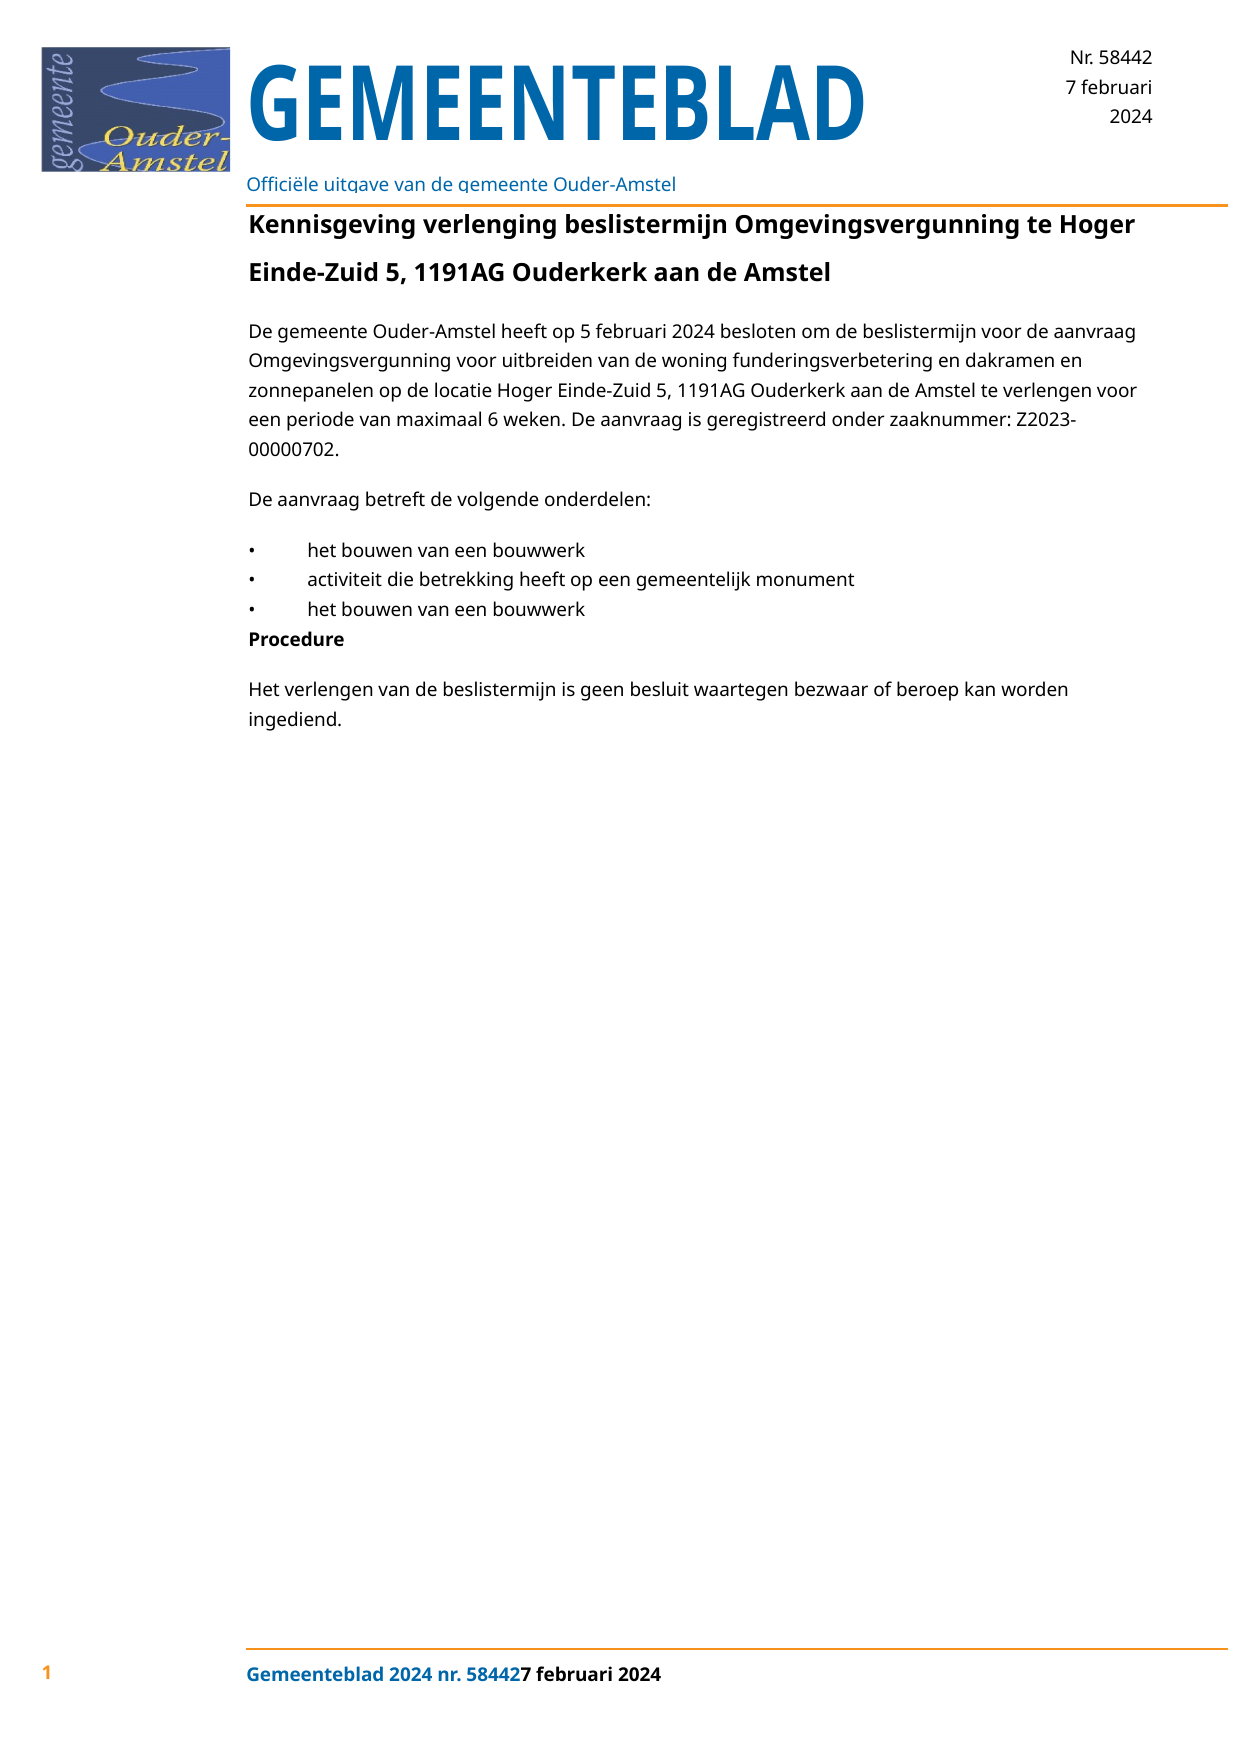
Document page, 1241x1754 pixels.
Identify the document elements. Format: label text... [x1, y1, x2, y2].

picture [41, 47, 231, 172]
text Het verlengen van de beslistermijn is geen besluit waartegen bezwaar of beroep kan worden ingediend. [248, 676, 1152, 732]
list activiteit die betrekking heeft op een gemeentelijk monument [248, 567, 1152, 592]
list het bouwen van een bouwwerk [248, 596, 1152, 622]
text Kennisgeving verlenging beslistermijn Omgevingsvergunning te Hoger Einde-Zuid 5, 1191AG Ouderkerk aan de Amstel [248, 207, 1152, 288]
text De aanvraag betreft de volgende onderdelen: [248, 487, 1152, 512]
text Procedure [248, 626, 1152, 652]
list het bouwen van een bouwwerk [248, 537, 1152, 563]
text De gemeente Ouder-Amstel heeft op 5 februari 2024 besloten om de beslistermijn voor de aanvraag Omgevingsvergunning voor uitbreiden van de woning funderingsverbetering en dakramen en zonnepanelen op de locatie Hoger Einde-Zuid 5, 1191AG Ouderkerk aan de Amstel te verlengen voor een periode van maximaal 6 weken. De aanvraag is geregistreerd onder zaaknummer: Z2023-00000702. [248, 318, 1152, 462]
